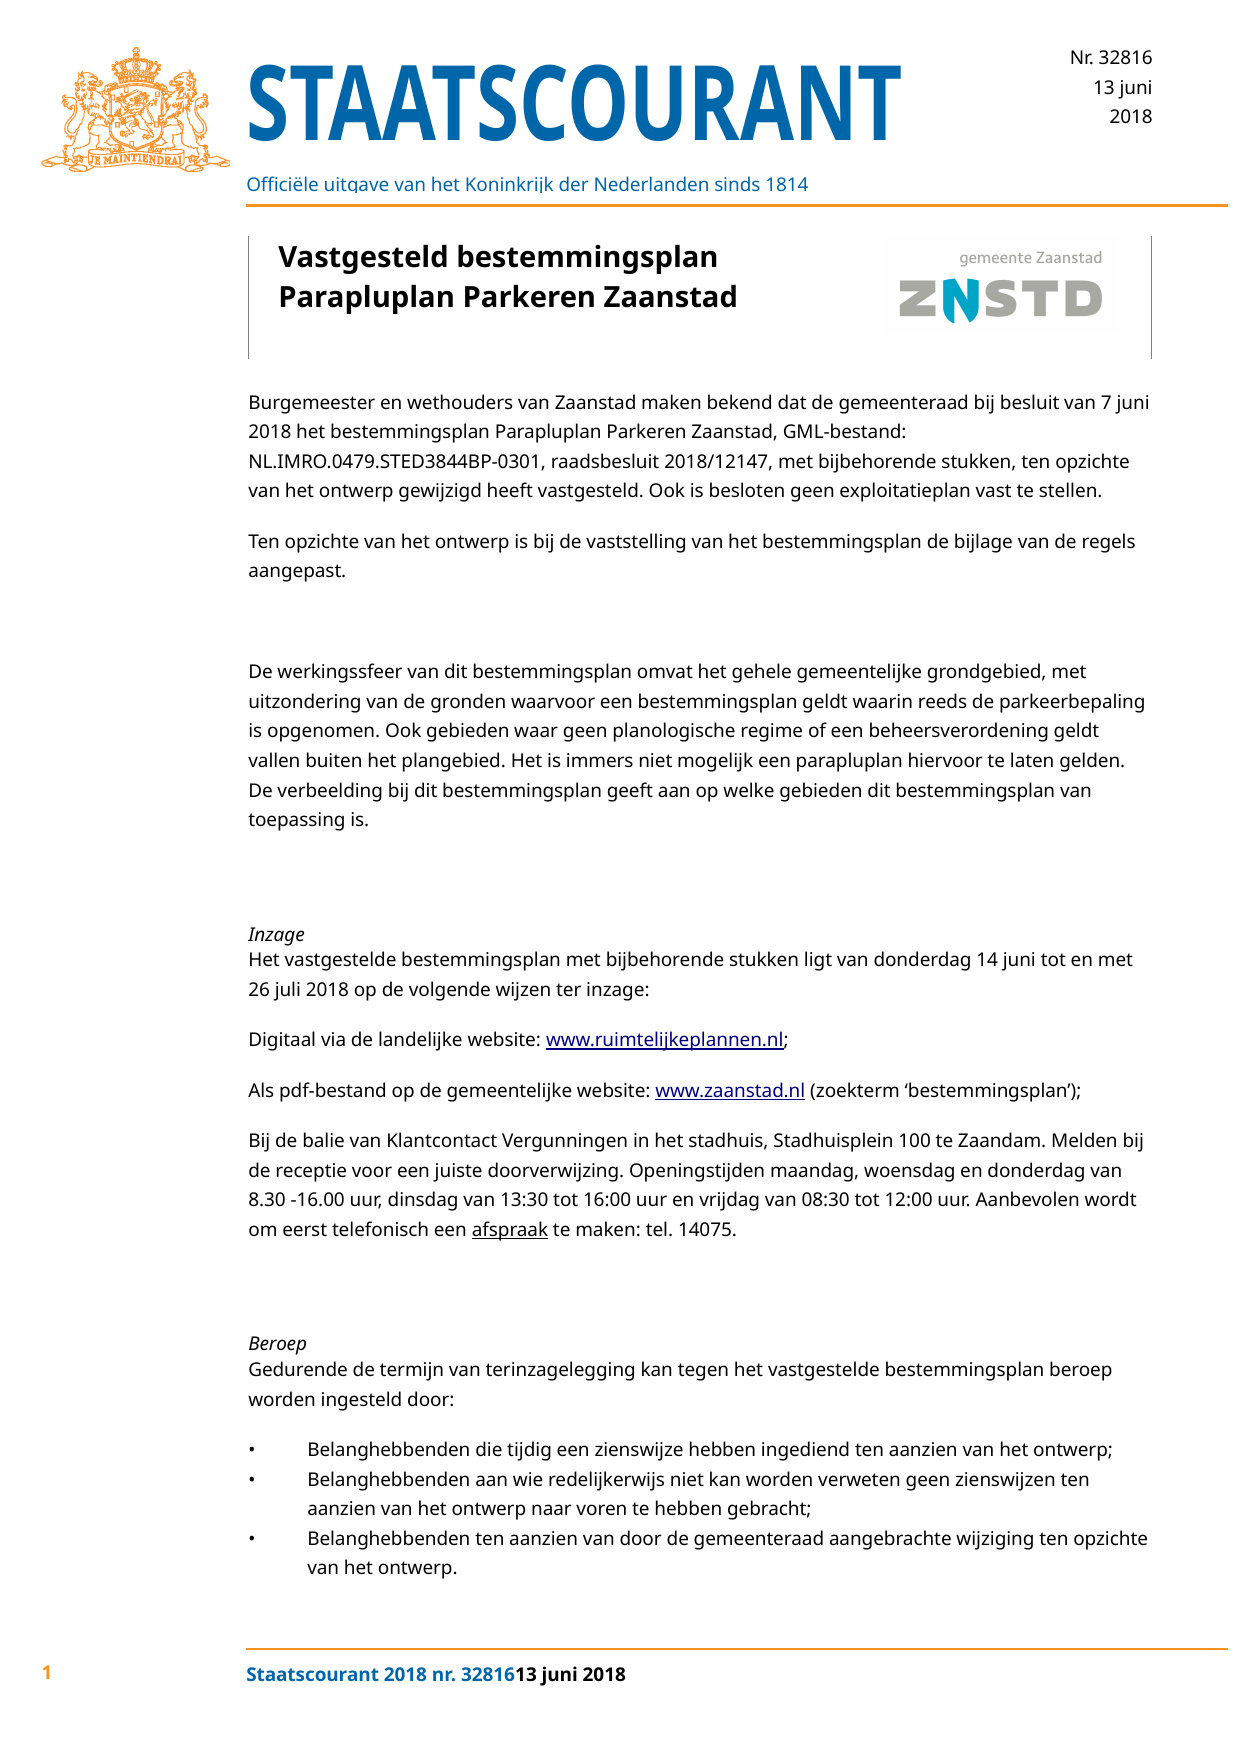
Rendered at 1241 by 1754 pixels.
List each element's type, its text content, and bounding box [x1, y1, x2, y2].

text Beroep [248, 1330, 1152, 1356]
picture [882, 236, 1119, 334]
text Als pdf-bestand op de gemeentelijke website: www.zaanstad.nl (zoekterm ‘bestemmingsplan’); [248, 1077, 1152, 1103]
text Digitaal via de landelijke website: www.ruimtelijkeplannen.nl; [248, 1026, 1152, 1052]
table_header [850, 236, 1151, 359]
text Ten opzichte van het ontwerp is bij de vaststelling van het bestemmingsplan de bijlage van de regels aangepast. [248, 528, 1152, 583]
table_header Vastgesteld bestemmingsplan Parapluplan Parkeren Zaanstad [249, 236, 850, 359]
text De werkingssfeer van dit bestemmingsplan omvat het gehele gemeentelijke grondgebied, met uitzondering van de gronden waarvoor een bestemmingsplan geldt waarin reeds de parkeerbepaling is opgenomen. Ook gebieden waar geen planologische regime of een beheersverordening geldt vallen buiten het plangebied. Het is immers niet mogelijk een parapluplan hiervoor te laten gelden. De verbeelding bij dit bestemmingsplan geeft aan op welke gebieden dit bestemmingsplan van toepassing is. [248, 658, 1152, 832]
text Burgemeester en wethouders van Zaanstad maken bekend dat de gemeenteraad bij besluit van 7 juni 2018 het bestemmingsplan Parapluplan Parkeren Zaanstad, GML-bestand: NL.IMRO.0479.STED3844BP-0301, raadsbesluit 2018/12147, met bijbehorende stukken, ten opzichte van het ontwerp gewijzigd heeft vastgesteld. Ook is besloten geen exploitatieplan vast te stellen. [248, 389, 1152, 503]
picture [41, 47, 231, 172]
text Inzage [248, 921, 1152, 946]
list Belanghebbenden die tijdig een zienswijze hebben ingediend ten aanzien van het ontwerp; [248, 1436, 1152, 1462]
text Gedurende de termijn van terinzagelegging kan tegen het vastgestelde bestemmingsplan beroep worden ingesteld door: [248, 1356, 1152, 1411]
text Bij de balie van Klantcontact Vergunningen in het stadhuis, Stadhuisplein 100 te Zaandam. Melden bij de receptie voor een juiste doorverwijzing. Openingstijden maandag, woensdag en donderdag van 8.30 -16.00 uur, dinsdag van 13:30 tot 16:00 uur en vrijdag van 08:30 tot 12:00 uur. Aanbevolen wordt om eerst telefonisch een afspraak te maken: tel. 14075. [248, 1127, 1152, 1242]
list Belanghebbenden aan wie redelijkerwijs niet kan worden verweten geen zienswijzen ten aanzien van het ontwerp naar voren te hebben gebracht; [248, 1466, 1152, 1521]
list Belanghebbenden ten aanzien van door de gemeenteraad aangebrachte wijziging ten opzichte van het ontwerp. [248, 1525, 1152, 1580]
text Het vastgestelde bestemmingsplan met bijbehorende stukken ligt van donderdag 14 juni tot en met 26 juli 2018 op de volgende wijzen ter inzage: [248, 946, 1152, 1002]
